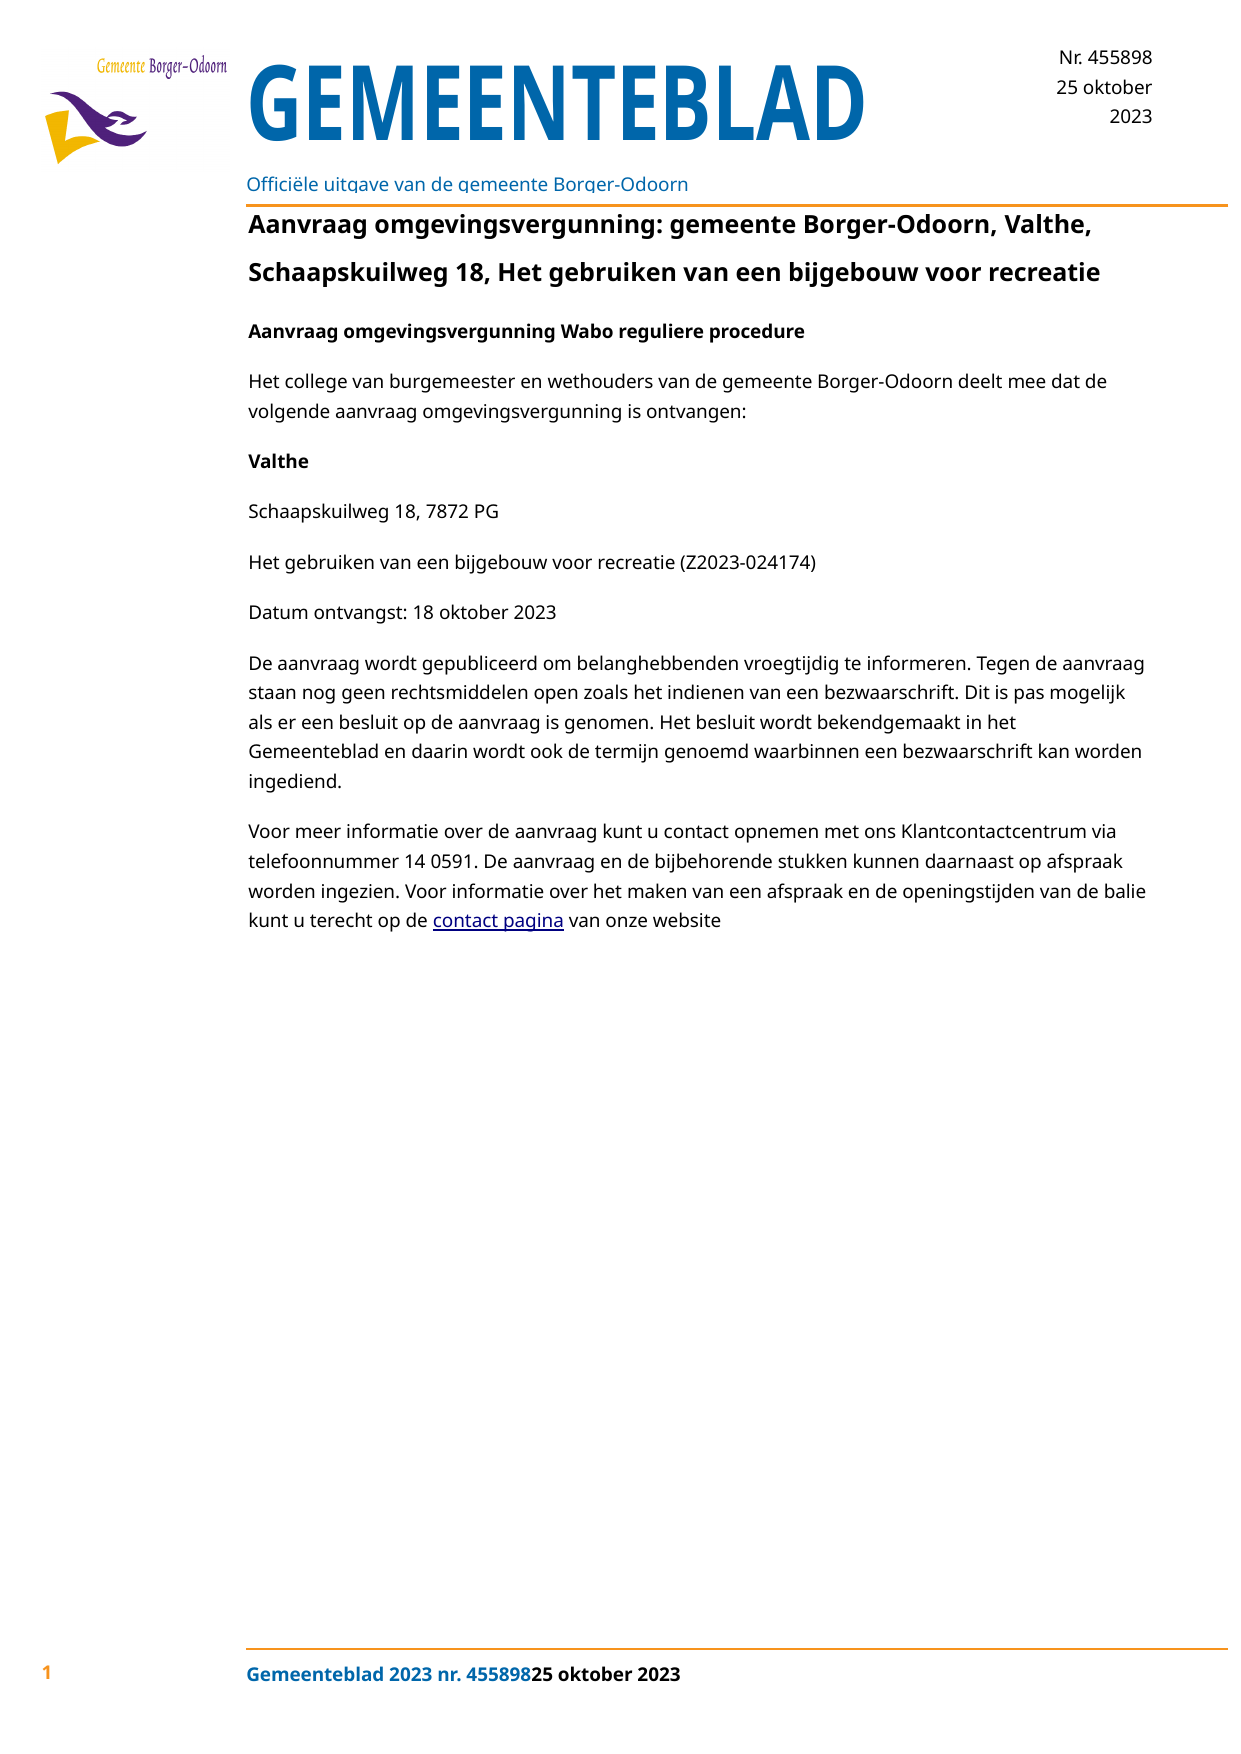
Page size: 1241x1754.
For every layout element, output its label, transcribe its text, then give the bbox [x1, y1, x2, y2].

text Valthe [248, 448, 1152, 474]
picture [41, 47, 231, 172]
text Het gebruiken van een bijgebouw voor recreatie (Z2023-024174) [248, 549, 1152, 575]
text Aanvraag omgevingsvergunning: gemeente Borger-Odoorn, Valthe, Schaapskuilweg 18, Het gebruiken van een bijgebouw voor recreatie [248, 207, 1152, 288]
text Datum ontvangst: 18 oktober 2023 [248, 599, 1152, 625]
text Aanvraag omgevingsvergunning Wabo reguliere procedure [248, 318, 1152, 344]
text Voor meer informatie over de aanvraag kunt u contact opnemen met ons Klantcontactcentrum via telefoonnummer 14 0591. De aanvraag en de bijbehorende stukken kunnen daarnaast op afspraak worden ingezien. Voor informatie over het maken van een afspraak en de openingstijden van de balie kunt u terecht op de contact pagina van onze website [248, 819, 1152, 933]
text Het college van burgemeester en wethouders van de gemeente Borger-Odoorn deelt mee dat de volgende aanvraag omgevingsvergunning is ontvangen: [248, 368, 1152, 424]
text Schaapskuilweg 18, 7872 PG [248, 499, 1152, 524]
text De aanvraag wordt gepubliceerd om belanghebbenden vroegtijdig te informeren. Tegen de aanvraag staan nog geen rechtsmiddelen open zoals het indienen van een bezwaarschrift. Dit is pas mogelijk als er een besluit op de aanvraag is genomen. Het besluit wordt bekendgemaakt in het Gemeenteblad en daarin wordt ook de termijn genoemd waarbinnen een bezwaarschrift kan worden ingediend. [248, 650, 1152, 794]
